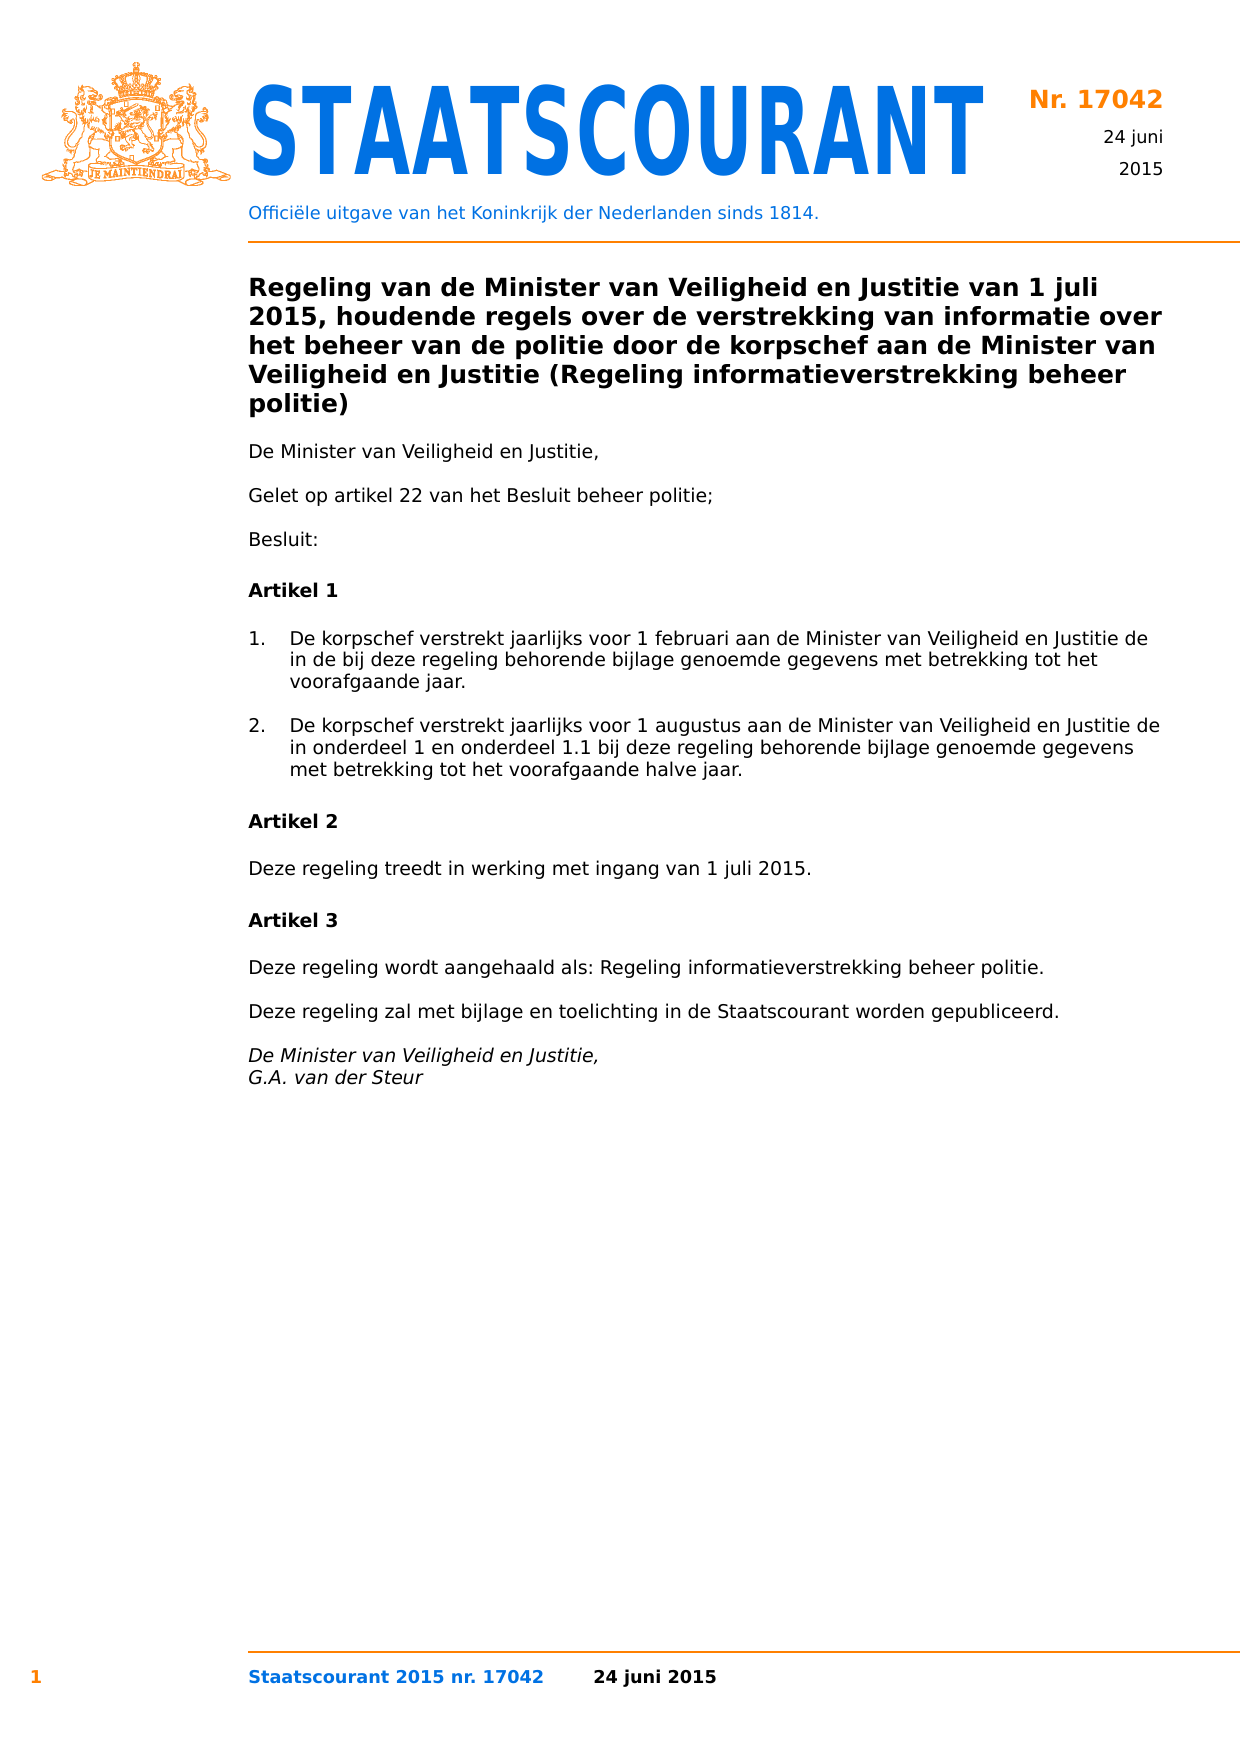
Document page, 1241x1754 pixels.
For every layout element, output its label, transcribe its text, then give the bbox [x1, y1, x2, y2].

text Deze regeling zal met bijlage en toelichting in de Staatscourant worden gepubliceerd. [248, 1001, 1163, 1023]
picture [41, 62, 231, 186]
text 1. De korpschef verstrekt jaarlijks voor 1 februari aan de Minister van Veiligheid en Justitie de in de bij deze regeling behorende bijlage genoemde gegevens met betrekking tot het voorafgaande jaar. [248, 627, 1163, 693]
table_header Nr. 17042 [998, 62, 1240, 121]
text De Minister van Veiligheid en Justitie, G.A. van der Steur [248, 1045, 1163, 1089]
table_cell 2015 [998, 153, 1240, 203]
table_cell 24 juni [998, 121, 1240, 153]
subtitle Regeling van de Minister van Veiligheid en Justitie van 1 juli 2015, houdende regels over de verstrekking van informatie over het beheer van de politie door de korpschef aan de Minister van Veiligheid en Justitie (Regeling informatieverstrekking beheer politie) [248, 273, 1163, 419]
text Deze regeling wordt aangehaald als: Regeling informatieverstrekking beheer politie. [248, 957, 1163, 979]
table_header STAATSCOURANT [248, 62, 998, 203]
text Besluit: [248, 528, 1163, 550]
subtitle Artikel 1 [248, 580, 1163, 602]
text Gelet op artikel 22 van het Besluit beheer politie; [248, 484, 1163, 507]
text 2. De korpschef verstrekt jaarlijks voor 1 augustus aan de Minister van Veiligheid en Justitie de in onderdeel 1 en onderdeel 1.1 bij deze regeling behorende bijlage genoemde gegevens met betrekking tot het voorafgaande halve jaar. [248, 715, 1163, 781]
subtitle Artikel 2 [248, 811, 1163, 833]
table_cell Officiële uitgave van het Koninkrijk der Nederlanden sinds 1814. [248, 203, 1240, 241]
subtitle Artikel 3 [248, 910, 1163, 932]
text Deze regeling treedt in werking met ingang van 1 juli 2015. [248, 858, 1163, 880]
table_header [25, 62, 248, 241]
text De Minister van Veiligheid en Justitie, [248, 441, 1163, 463]
